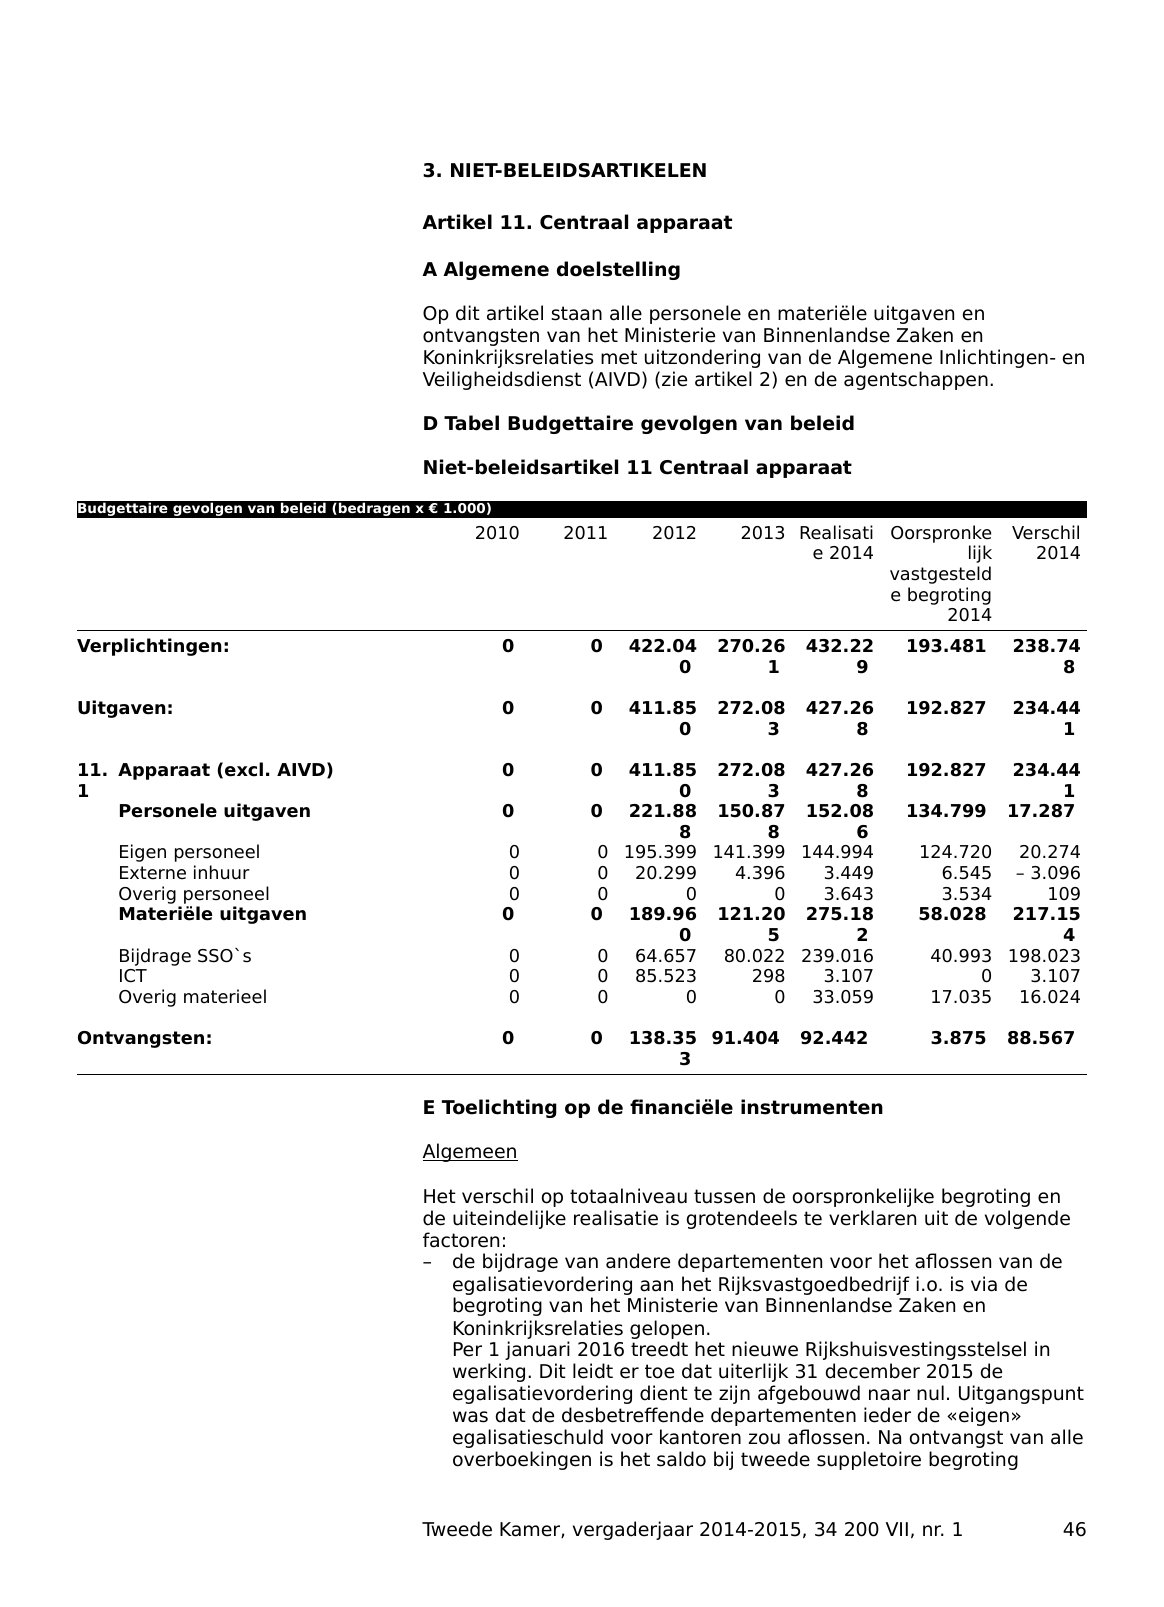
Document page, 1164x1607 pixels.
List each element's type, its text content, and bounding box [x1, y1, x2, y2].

table_cell 0 [526, 760, 614, 801]
table_cell 239.016 [791, 946, 880, 966]
table_cell [77, 843, 112, 863]
table_cell 150.878 [703, 801, 791, 842]
table_cell [77, 863, 112, 884]
subtitle A Algemene doelstelling [422, 259, 1087, 281]
table_cell Realisatie 2014 [791, 518, 880, 630]
table_cell 0 [437, 884, 526, 904]
table_cell [77, 1008, 112, 1028]
table_cell 0 [437, 843, 526, 863]
text Het verschil op totaalniveau tussen de oorspronkelijke begroting en de uiteindelijke realisatie is grotendeels te verklaren uit de volgende factoren: [422, 1186, 1087, 1251]
subtitle Algemeen [422, 1141, 1087, 1163]
subtitle Artikel 11. Centraal apparaat [422, 212, 1087, 234]
table_cell 3.875 [880, 1028, 998, 1074]
table_cell 0 [526, 904, 614, 946]
table_cell 192.827 [880, 760, 998, 801]
table_cell [112, 739, 437, 760]
subtitle E Toelichting op de financiële instrumenten [422, 1097, 1087, 1119]
table_cell 138.353 [614, 1028, 703, 1074]
table_cell 92.442 [791, 1028, 880, 1074]
table_cell 411.850 [614, 760, 703, 801]
text Per 1 januari 2016 treedt het nieuwe Rijkshuisvestingsstelsel in werking. Dit leidt er toe dat uiterlijk 31 december 2015 de egalisatievordering dient te zijn afgebouwd naar nul. Uitgangspunt was dat de desbetreffende departementen ieder de «eigen» egalisatieschuld voor kantoren zou aflossen. Na ontvangst van alle overboekingen is het saldo bij tweede suppletoire begroting [452, 1339, 1087, 1471]
table_cell 109 [998, 884, 1087, 904]
table_cell [112, 1008, 437, 1028]
table_cell [77, 884, 112, 904]
table_cell [703, 1008, 791, 1028]
table_cell 0 [437, 760, 526, 801]
table_cell 0 [880, 966, 998, 987]
table_cell 3.107 [791, 966, 880, 987]
table_cell 40.993 [880, 946, 998, 966]
table_cell 3.643 [791, 884, 880, 904]
table_cell [77, 904, 112, 946]
table_cell [112, 678, 437, 698]
table_cell 0 [526, 946, 614, 966]
table_cell Externe inhuur [112, 863, 437, 884]
table_cell 422.040 [614, 631, 703, 677]
table_cell 2010 [437, 518, 526, 630]
table_cell 17.035 [880, 987, 998, 1007]
table_cell 272.083 [703, 698, 791, 739]
table_cell [77, 739, 112, 760]
text Op dit artikel staan alle personele en materiële uitgaven en ontvangsten van het Ministerie van Binnenlandse Zaken en Koninkrijksrelaties met uitzondering van de Algemene Inlichtingen- en Veiligheidsdienst (AIVD) (zie artikel 2) en de agentschappen. [422, 303, 1087, 391]
table_cell 0 [437, 863, 526, 884]
table_cell 33.059 [791, 987, 880, 1007]
table_cell 0 [703, 884, 791, 904]
table_cell 20.299 [614, 863, 703, 884]
table_cell 0 [614, 884, 703, 904]
table_cell Ontvangsten: [77, 1028, 437, 1074]
table_cell 195.399 [614, 843, 703, 863]
table_cell 3.449 [791, 863, 880, 884]
table_cell 0 [526, 698, 614, 739]
table_cell [880, 678, 998, 698]
table_cell 0 [526, 843, 614, 863]
table_cell 427.268 [791, 698, 880, 739]
table_cell 134.799 [880, 801, 998, 842]
table_cell 193.481 [880, 631, 998, 677]
table_cell [77, 518, 112, 630]
table_cell 270.261 [703, 631, 791, 677]
table_header Budgettaire gevolgen van beleid (bedragen x € 1.000) [77, 501, 1087, 517]
table_cell [614, 739, 703, 760]
table_cell [880, 1008, 998, 1028]
table_cell 0 [437, 946, 526, 966]
table_cell 0 [526, 1028, 614, 1074]
table_cell – 3.096 [998, 863, 1087, 884]
table_cell 0 [526, 801, 614, 842]
table_cell Verschil 2014 [998, 518, 1087, 630]
table_cell [703, 739, 791, 760]
table_cell Oorspronkelijk vastgestelde begroting 2014 [880, 518, 998, 630]
table_cell Overig personeel [112, 884, 437, 904]
table_cell 80.022 [703, 946, 791, 966]
table_cell 3.107 [998, 966, 1087, 987]
table_cell [614, 678, 703, 698]
table_cell Verplichtingen: [77, 631, 437, 677]
table_cell [437, 678, 526, 698]
table_cell Materiële uitgaven [112, 904, 437, 946]
table_cell 0 [437, 966, 526, 987]
table_cell 0 [437, 631, 526, 677]
table_cell 192.827 [880, 698, 998, 739]
table_cell Overig materieel [112, 987, 437, 1007]
table_cell 4.396 [703, 863, 791, 884]
table_cell 432.229 [791, 631, 880, 677]
table_cell 152.086 [791, 801, 880, 842]
table_cell 124.720 [880, 843, 998, 863]
table_cell 238.748 [998, 631, 1087, 677]
subtitle D Tabel Budgettaire gevolgen van beleid [422, 413, 1087, 435]
table_cell 275.182 [791, 904, 880, 946]
table_cell 17.287 [998, 801, 1087, 842]
table_cell ICT [112, 966, 437, 987]
table_cell [437, 1008, 526, 1028]
table_cell 298 [703, 966, 791, 987]
table_cell 144.994 [791, 843, 880, 863]
table_cell [526, 739, 614, 760]
table_cell [880, 739, 998, 760]
table_cell Uitgaven: [77, 698, 437, 739]
table_cell 198.023 [998, 946, 1087, 966]
table_cell 0 [526, 884, 614, 904]
table_cell 0 [437, 698, 526, 739]
table_cell [791, 678, 880, 698]
table_cell [998, 739, 1087, 760]
table_cell [998, 678, 1087, 698]
table_cell 2013 [703, 518, 791, 630]
table_cell 217.154 [998, 904, 1087, 946]
table_cell 58.028 [880, 904, 998, 946]
table_cell [77, 946, 112, 966]
table_cell [77, 801, 112, 842]
table_cell [77, 678, 112, 698]
table_cell Apparaat (excl. AIVD) [112, 760, 437, 801]
table_cell Personele uitgaven [112, 801, 437, 842]
table_cell 272.083 [703, 760, 791, 801]
table_cell 2012 [614, 518, 703, 630]
table_cell 0 [526, 987, 614, 1007]
table_cell [526, 1008, 614, 1028]
table_cell 0 [703, 987, 791, 1007]
table_cell [112, 518, 437, 630]
table_cell 0 [437, 987, 526, 1007]
table_cell 411.850 [614, 698, 703, 739]
table_cell [437, 739, 526, 760]
table_cell 20.274 [998, 843, 1087, 863]
table_cell [77, 987, 112, 1007]
table_cell 88.567 [998, 1028, 1087, 1074]
table_cell 0 [526, 966, 614, 987]
table_cell 141.399 [703, 843, 791, 863]
table_cell 427.268 [791, 760, 880, 801]
table_cell [77, 966, 112, 987]
table_cell 0 [437, 801, 526, 842]
table_cell 189.960 [614, 904, 703, 946]
table_cell 16.024 [998, 987, 1087, 1007]
table_cell 121.205 [703, 904, 791, 946]
table_cell Bijdrage SSO`s [112, 946, 437, 966]
table_cell 221.888 [614, 801, 703, 842]
table_cell 2011 [526, 518, 614, 630]
table_cell 85.523 [614, 966, 703, 987]
table_cell [998, 1008, 1087, 1028]
table_cell 234.441 [998, 760, 1087, 801]
table_cell [791, 739, 880, 760]
table_cell 11.1 [77, 760, 112, 801]
table_cell [526, 678, 614, 698]
table_cell 0 [614, 987, 703, 1007]
table_cell Eigen personeel [112, 843, 437, 863]
table_cell 0 [526, 863, 614, 884]
table_cell [614, 1008, 703, 1028]
text – de bijdrage van andere departementen voor het aflossen van de egalisatievordering aan het Rijksvastgoedbedrijf i.o. is via de begroting van het Ministerie van Binnenlandse Zaken en Koninkrijksrelaties gelopen. [422, 1251, 1087, 1339]
table_cell 64.657 [614, 946, 703, 966]
subtitle 3. NIET-BELEIDSARTIKELEN [422, 160, 1087, 182]
table_cell [703, 678, 791, 698]
table_cell 0 [437, 904, 526, 946]
table_cell [791, 1008, 880, 1028]
table_cell 0 [437, 1028, 526, 1074]
table_cell 0 [526, 631, 614, 677]
subtitle Niet-beleidsartikel 11 Centraal apparaat [422, 457, 1087, 479]
table_cell 91.404 [703, 1028, 791, 1074]
table_cell 3.534 [880, 884, 998, 904]
table_cell 234.441 [998, 698, 1087, 739]
table_cell 6.545 [880, 863, 998, 884]
